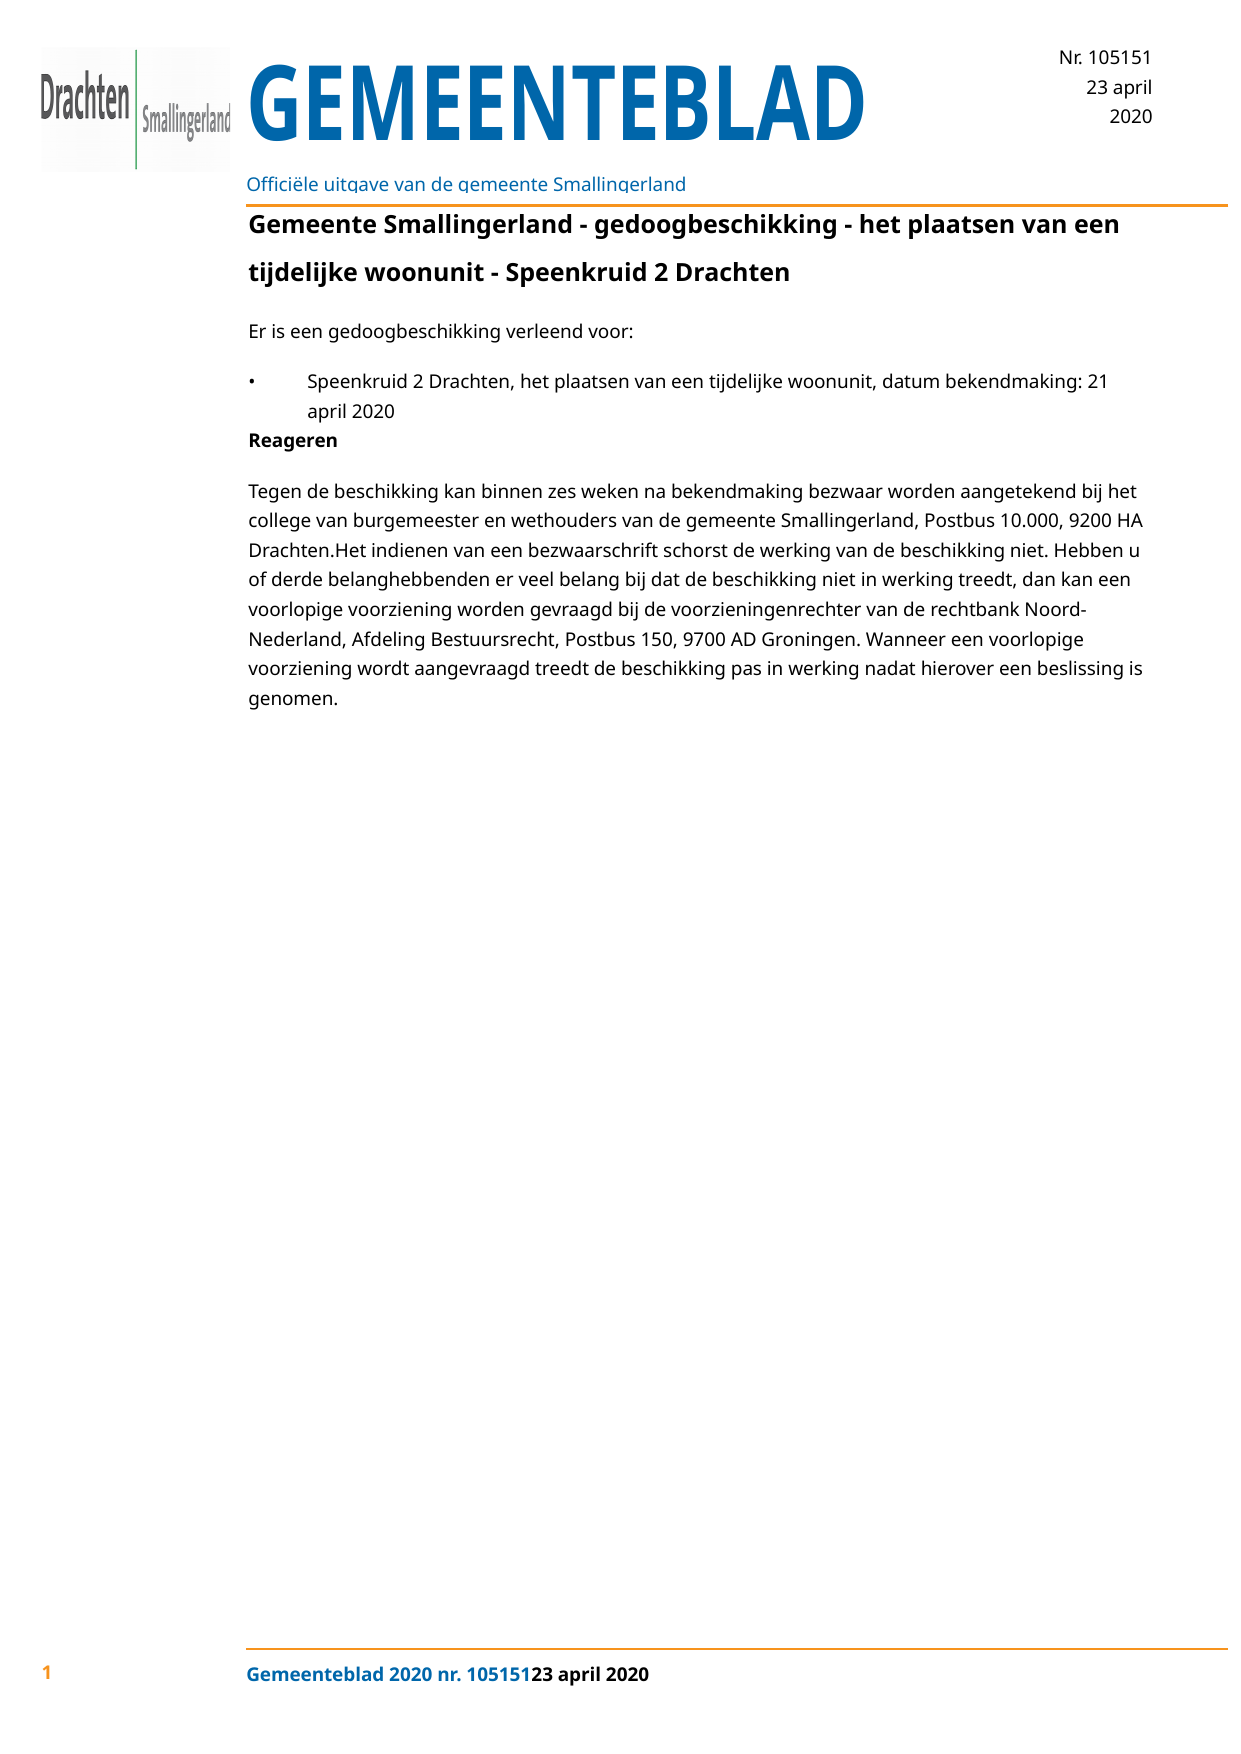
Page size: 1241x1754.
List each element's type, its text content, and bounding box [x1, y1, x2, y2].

list Speenkruid 2 Drachten, het plaatsen van een tijdelijke woonunit, datum bekendmaking: 21 april 2020 [248, 368, 1152, 424]
picture [41, 47, 231, 172]
text Er is een gedoogbeschikking verleend voor: [248, 318, 1152, 344]
text Tegen de beschikking kan binnen zes weken na bekendmaking bezwaar worden aangetekend bij het college van burgemeester en wethouders van de gemeente Smallingerland, Postbus 10.000, 9200 HA Drachten.Het indienen van een bezwaarschrift schorst de werking van de beschikking niet. Hebben u of derde belanghebbenden er veel belang bij dat de beschikking niet in werking treedt, dan kan een voorlopige voorziening worden gevraagd bij de voorzieningenrechter van de rechtbank Noord-Nederland, Afdeling Bestuursrecht, Postbus 150, 9700 AD Groningen. Wanneer een voorlopige voorziening wordt aangevraagd treedt de beschikking pas in werking nadat hierover een beslissing is genomen. [248, 478, 1152, 711]
text Gemeente Smallingerland - gedoogbeschikking - het plaatsen van een tijdelijke woonunit - Speenkruid 2 Drachten [248, 207, 1152, 288]
text Reageren [248, 427, 1152, 453]
